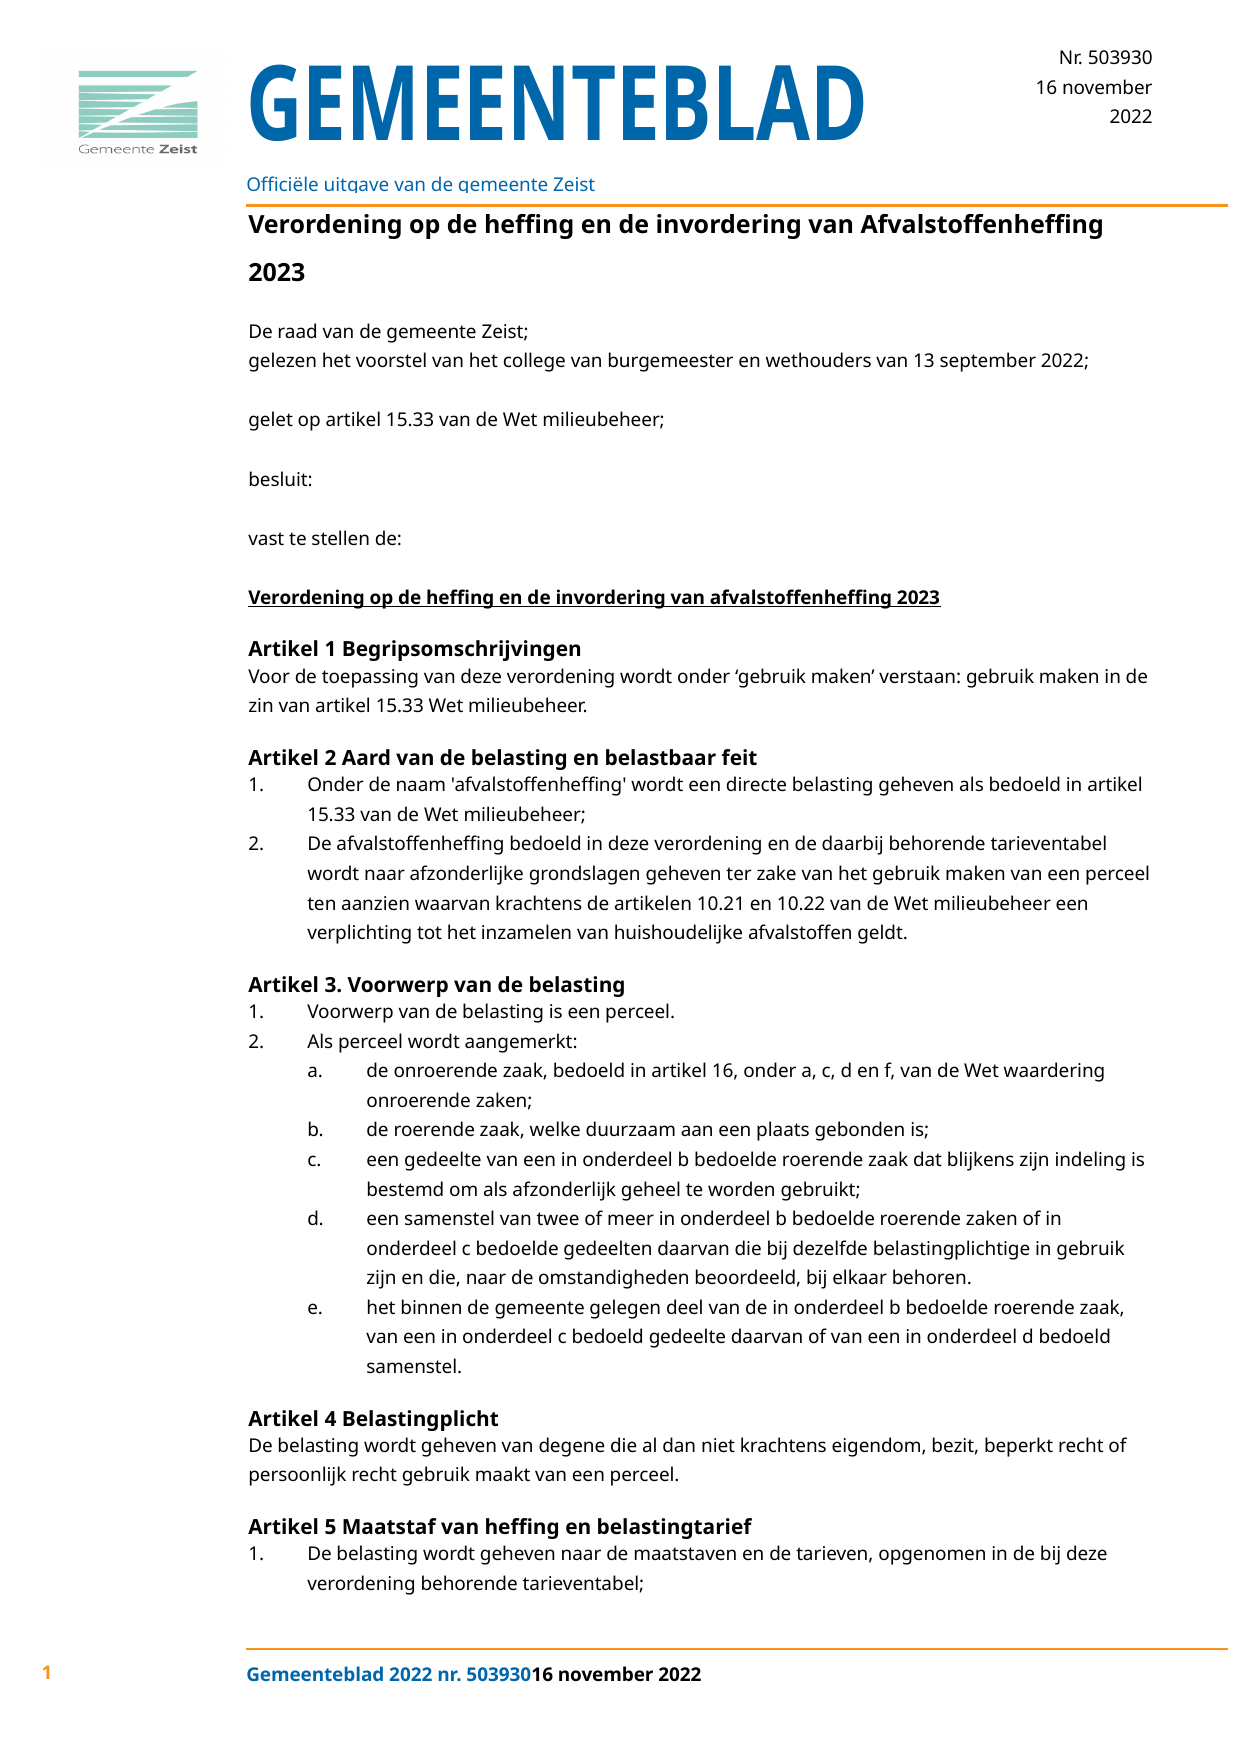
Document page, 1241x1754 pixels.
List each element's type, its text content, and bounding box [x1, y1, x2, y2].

text De belasting wordt geheven van degene die al dan niet krachtens eigendom, bezit, beperkt recht of persoonlijk recht gebruik maakt van een perceel. [248, 1432, 1152, 1487]
text Verordening op de heffing en de invordering van Afvalstoffenheffing 2023 [248, 207, 1152, 288]
list Voorwerp van de belasting is een perceel. [248, 998, 1152, 1024]
text besluit: [248, 466, 1152, 492]
text Voor de toepassing van deze verordening wordt onder ‘gebruik maken’ verstaan: gebruik maken in de zin van artikel 15.33 Wet milieubeheer. [248, 663, 1152, 718]
list De belasting wordt geheven naar de maatstaven en de tarieven, opgenomen in de bij deze verordening behorende tarieventabel; [248, 1541, 1152, 1596]
picture [41, 47, 231, 172]
list een samenstel van twee of meer in onderdeel b bedoelde roerende zaken of in onderdeel c bedoelde gedeelten daarvan die bij dezelfde belastingplichtige in gebruik zijn en die, naar de omstandigheden beoordeeld, bij elkaar behoren. [307, 1205, 1152, 1290]
list De afvalstoffenheffing bedoeld in deze verordening en de daarbij behorende tarieventabel wordt naar afzonderlijke grondslagen geheven ter zake van het gebruik maken van een perceel ten aanzien waarvan krachtens de artikelen 10.21 en 10.22 van de Wet milieubeheer een verplichting tot het inzamelen van huishoudelijke afvalstoffen geldt. [248, 831, 1152, 945]
text Artikel 1 Begripsomschrijvingen [248, 634, 1152, 663]
list Onder de naam 'afvalstoffenheffing' wordt een directe belasting geheven als bedoeld in artikel 15.33 van de Wet milieubeheer; [248, 771, 1152, 827]
text Artikel 5 Maatstaf van heffing en belastingtarief [248, 1512, 1152, 1541]
text vast te stellen de: [248, 525, 1152, 551]
text gelet op artikel 15.33 van de Wet milieubeheer; [248, 407, 1152, 432]
list een gedeelte van een in onderdeel b bedoelde roerende zaak dat blijkens zijn indeling is bestemd om als afzonderlijk geheel te worden gebruikt; [307, 1146, 1152, 1201]
text Artikel 2 Aard van de belasting en belastbaar feit [248, 743, 1152, 771]
list de roerende zaak, welke duurzaam aan een plaats gebonden is; [307, 1117, 1152, 1142]
text Artikel 4 Belastingplicht [248, 1404, 1152, 1432]
list Als perceel wordt aangemerkt: [248, 1028, 1152, 1053]
text Verordening op de heffing en de invordering van afvalstoffenheffing 2023 [248, 584, 1152, 610]
list de onroerende zaak, bedoeld in artikel 16, onder a, c, d en f, van de Wet waardering onroerende zaken; [307, 1057, 1152, 1113]
text Artikel 3. Voorwerp van de belasting [248, 970, 1152, 998]
list het binnen de gemeente gelegen deel van de in onderdeel b bedoelde roerende zaak, van een in onderdeel c bedoeld gedeelte daarvan of van een in onderdeel d bedoeld samenstel. [307, 1294, 1152, 1379]
text gelezen het voorstel van het college van burgemeester en wethouders van 13 september 2022; [248, 347, 1152, 373]
text De raad van de gemeente Zeist; [248, 318, 1152, 344]
